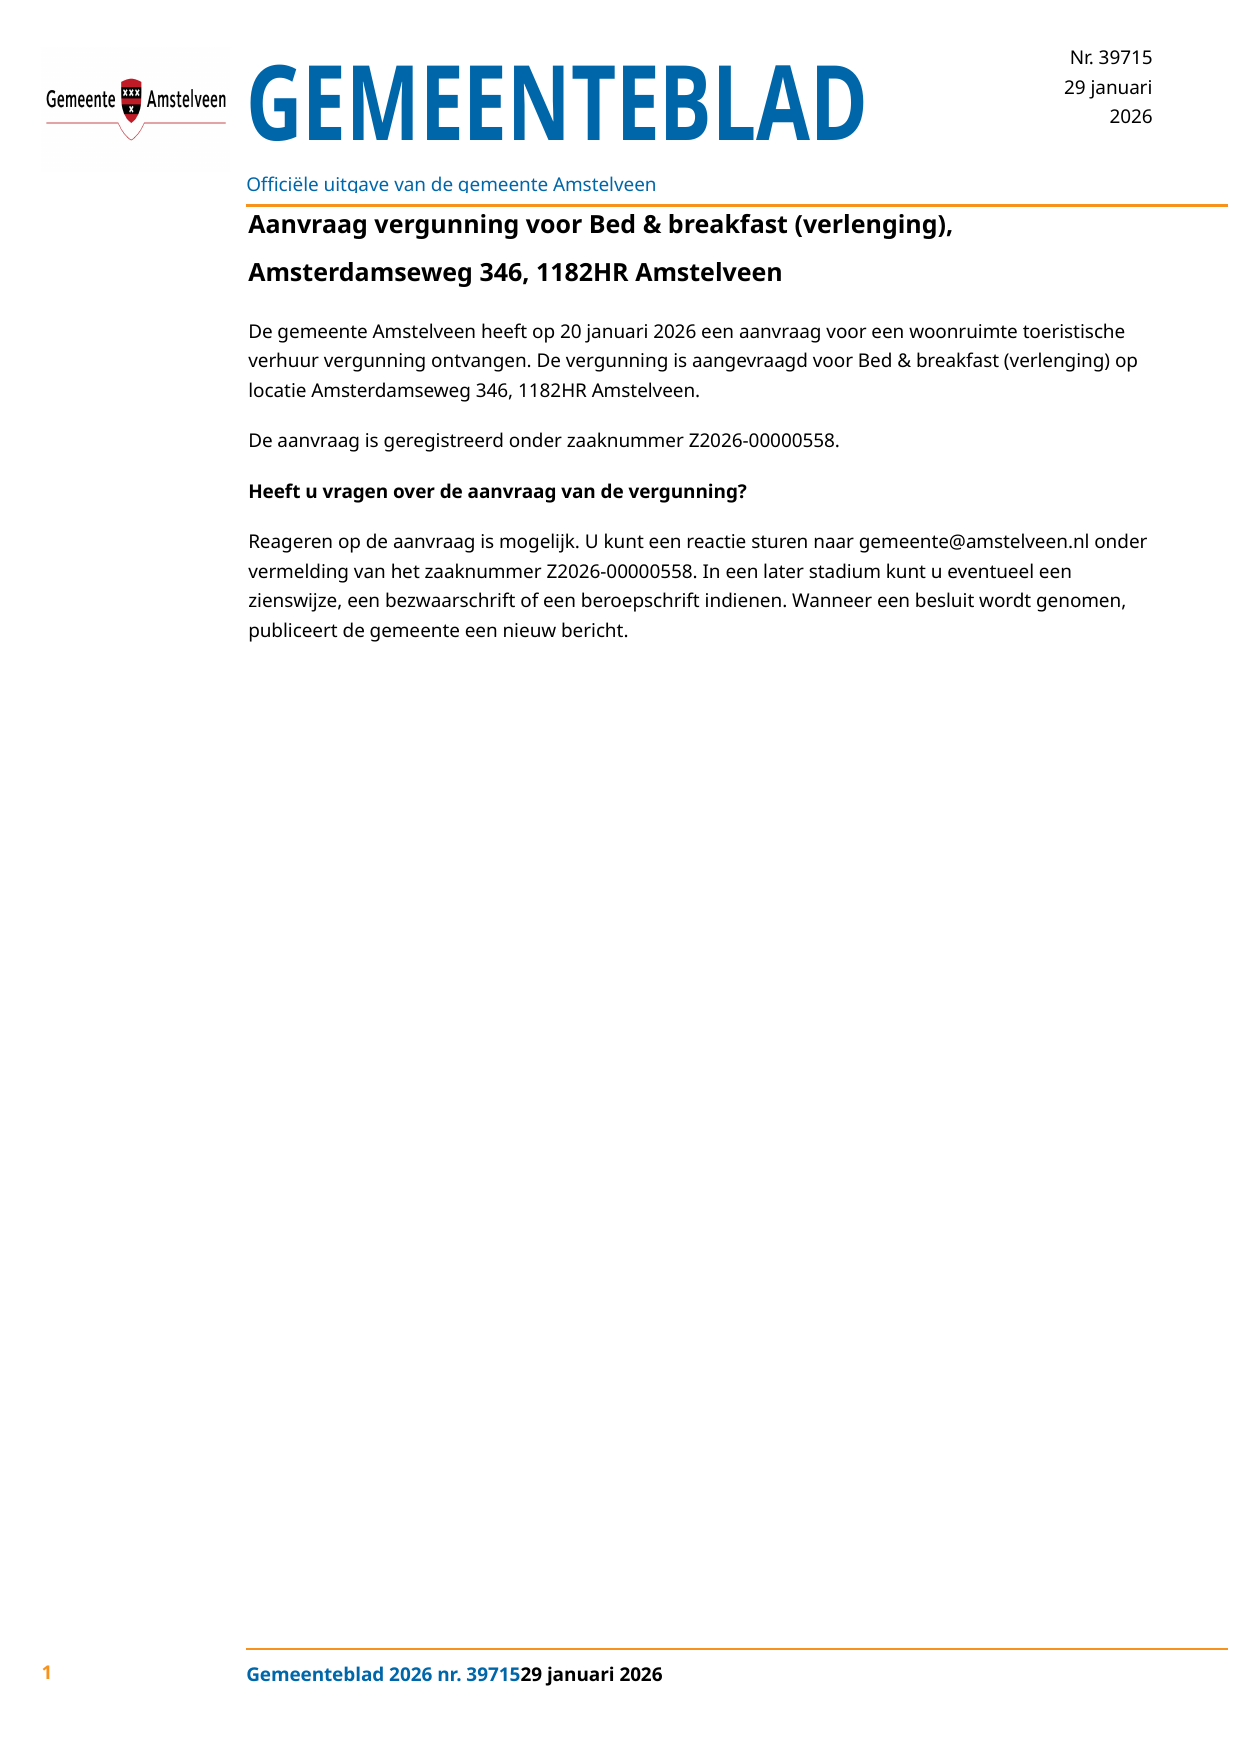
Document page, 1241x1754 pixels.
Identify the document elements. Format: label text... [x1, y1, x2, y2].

text De aanvraag is geregistreerd onder zaaknummer Z2026-00000558. [248, 427, 1152, 453]
text De gemeente Amstelveen heeft op 20 januari 2026 een aanvraag voor een woonruimte toeristische verhuur vergunning ontvangen. De vergunning is aangevraagd voor Bed & breakfast (verlenging) op locatie Amsterdamseweg 346, 1182HR Amstelveen. [248, 318, 1152, 403]
picture [41, 47, 231, 172]
text Heeft u vragen over de aanvraag van de vergunning? [248, 478, 1152, 504]
text Reageren op de aanvraag is mogelijk. U kunt een reactie sturen naar gemeente@amstelveen.nl onder vermelding van het zaaknummer Z2026-00000558. In een later stadium kunt u eventueel een zienswijze, een bezwaarschrift of een beroepschrift indienen. Wanneer een besluit wordt genomen, publiceert de gemeente een nieuw bericht. [248, 528, 1152, 643]
text Aanvraag vergunning voor Bed & breakfast (verlenging), Amsterdamseweg 346, 1182HR Amstelveen [248, 207, 1152, 288]
